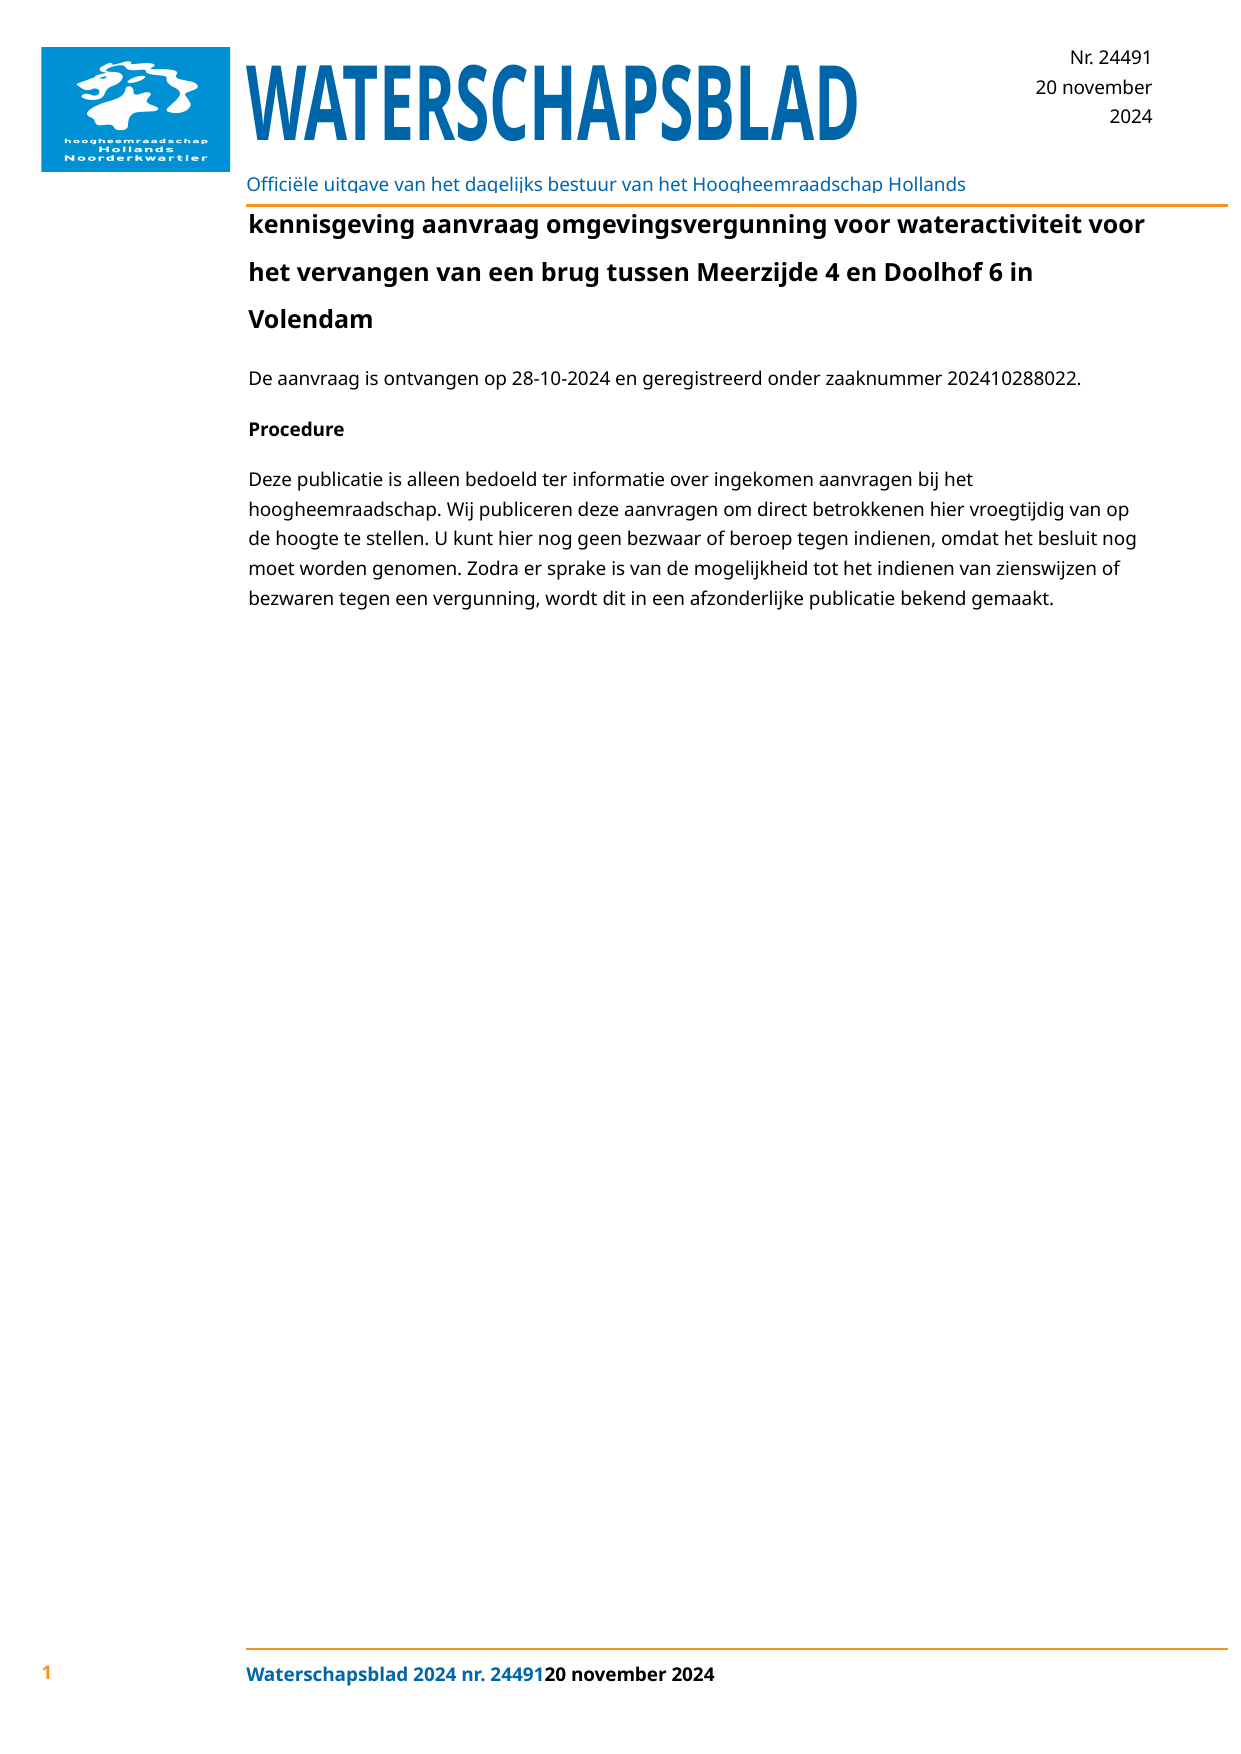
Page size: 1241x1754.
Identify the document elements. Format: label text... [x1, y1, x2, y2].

picture [129, 76, 144, 82]
picture [118, 62, 197, 112]
text Deze publicatie is alleen bedoeld ter informatie over ingekomen aanvragen bij het hoogheemraadschap. Wij publiceren deze aanvragen om direct betrokkenen hier vroegtijdig van op de hoogte te stellen. U kunt hier nog geen bezwaar of beroep tegen indienen, omdat het besluit nog moet worden genomen. Zodra er sprake is van de mogelijkheid tot het indienen van zienswijzen of bezwaren tegen een vergunning, wordt dit in een afzonderlijke publicatie bekend gemaakt. [248, 466, 1152, 610]
text De aanvraag is ontvangen op 28-10-2024 en geregistreerd onder zaaknummer 202410288022. [248, 366, 1152, 391]
picture [78, 64, 122, 99]
text Procedure [248, 416, 1152, 442]
picture [88, 87, 157, 130]
text kennisgeving aanvraag omgevingsvergunning voor wateractiviteit voor het vervangen van een brug tussen Meerzijde 4 en Doolhof 6 in Volendam [248, 207, 1152, 336]
